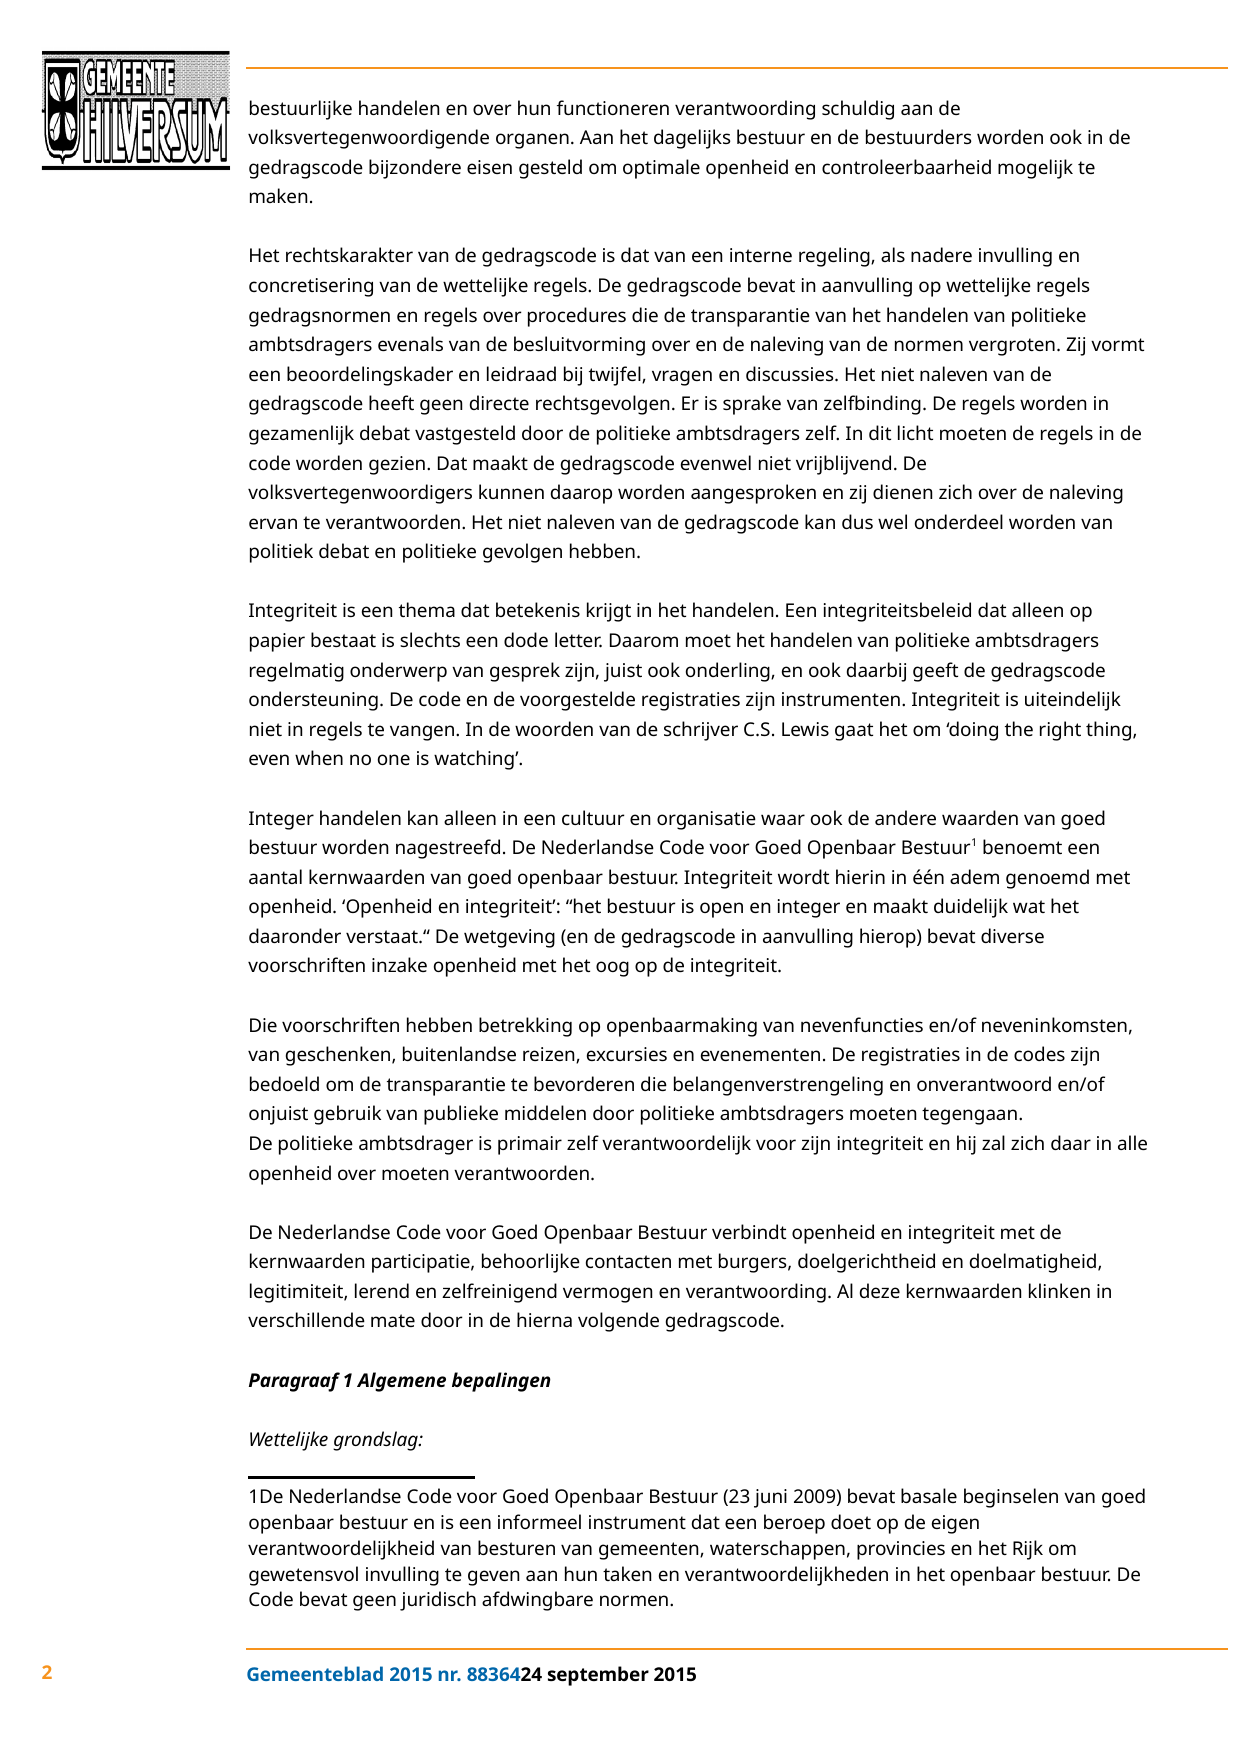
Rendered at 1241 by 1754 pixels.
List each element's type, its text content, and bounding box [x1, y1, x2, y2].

text De Nederlandse Code voor Goed Openbaar Bestuur (23 juni 2009) bevat basale beginselen van goed openbaar bestuur en is een informeel instrument dat een beroep doet op de eigen verantwoordelijkheid van besturen van gemeenten, waterschappen, provincies en het Rijk om gewetensvol invulling te geven aan hun taken en verantwoordelijkheden in het openbaar bestuur. De Code bevat geen juridisch afdwingbare normen. [248, 1483, 1152, 1612]
text Paragraaf 1 Algemene bepalingen [248, 1367, 1152, 1393]
text Die voorschriften hebben betrekking op openbaarmaking van nevenfuncties en/of neveninkomsten, van geschenken, buitenlandse reizen, excursies en evenementen. De registraties in de codes zijn bedoeld om de transparantie te bevorderen die belangenverstrengeling en onverantwoord en/of onjuist gebruik van publieke middelen door politieke ambtsdragers moeten tegengaan. [248, 1012, 1152, 1126]
text Integriteit is een thema dat betekenis krijgt in het handelen. Een integriteitsbeleid dat alleen op papier bestaat is slechts een dode letter. Daarom moet het handelen van politieke ambtsdragers regelmatig onderwerp van gesprek zijn, juist ook onderling, en ook daarbij geeft de gedragscode ondersteuning. De code en de voorgestelde registraties zijn instrumenten. Integriteit is uiteindelijk niet in regels te vangen. In de woorden van de schrijver C.S. Lewis gaat het om ‘doing the right thing, even when no one is watching’. [248, 598, 1152, 771]
text De politieke ambtsdrager is primair zelf verantwoordelijk voor zijn integriteit en hij zal zich daar in alle openheid over moeten verantwoorden. [248, 1130, 1152, 1186]
picture [41, 47, 231, 172]
text Integer handelen kan alleen in een cultuur en organisatie waar ook de andere waarden van goed bestuur worden nagestreefd. De Nederlandse Code voor Goed Openbaar Bestuur benoemt een aantal kernwaarden van goed openbaar bestuur. Integriteit wordt hierin in één adem genoemd met openheid. ‘Openheid en integriteit’: “het bestuur is open en integer en maakt duidelijk wat het daaronder verstaat.“ De wetgeving (en de gedragscode in aanvulling hierop) bevat diverse voorschriften inzake openheid met het oog op de integriteit. [248, 805, 1152, 978]
text Wettelijke grondslag: [248, 1426, 1152, 1452]
text Het rechtskarakter van de gedragscode is dat van een interne regeling, als nadere invulling en concretisering van de wettelijke regels. De gedragscode bevat in aanvulling op wettelijke regels gedragsnormen en regels over procedures die de transparantie van het handelen van politieke ambtsdragers evenals van de besluitvorming over en de naleving van de normen vergroten. Zij vormt een beoordelingskader en leidraad bij twijfel, vragen en discussies. Het niet naleven van de gedragscode heeft geen directe rechtsgevolgen. Er is sprake van zelfbinding. De regels worden in gezamenlijk debat vastgesteld door de politieke ambtsdragers zelf. In dit licht moeten de regels in de code worden gezien. Dat maakt de gedragscode evenwel niet vrijblijvend. De volksvertegenwoordigers kunnen daarop worden aangesproken en zij dienen zich over de naleving ervan te verantwoorden. Het niet naleven van de gedragscode kan dus wel onderdeel worden van politiek debat en politieke gevolgen hebben. [248, 243, 1152, 564]
text bestuurlijke handelen en over hun functioneren verantwoording schuldig aan de volksvertegenwoordigende organen. Aan het dagelijks bestuur en de bestuurders worden ook in de gedragscode bijzondere eisen gesteld om optimale openheid en controleerbaarheid mogelijk te maken. [248, 95, 1152, 209]
text De Nederlandse Code voor Goed Openbaar Bestuur verbindt openheid en integriteit met de kernwaarden participatie, behoorlijke contacten met burgers, doelgerichtheid en doelmatigheid, legitimiteit, lerend en zelfreinigend vermogen en verantwoording. Al deze kernwaarden klinken in verschillende mate door in de hierna volgende gedragscode. [248, 1219, 1152, 1333]
